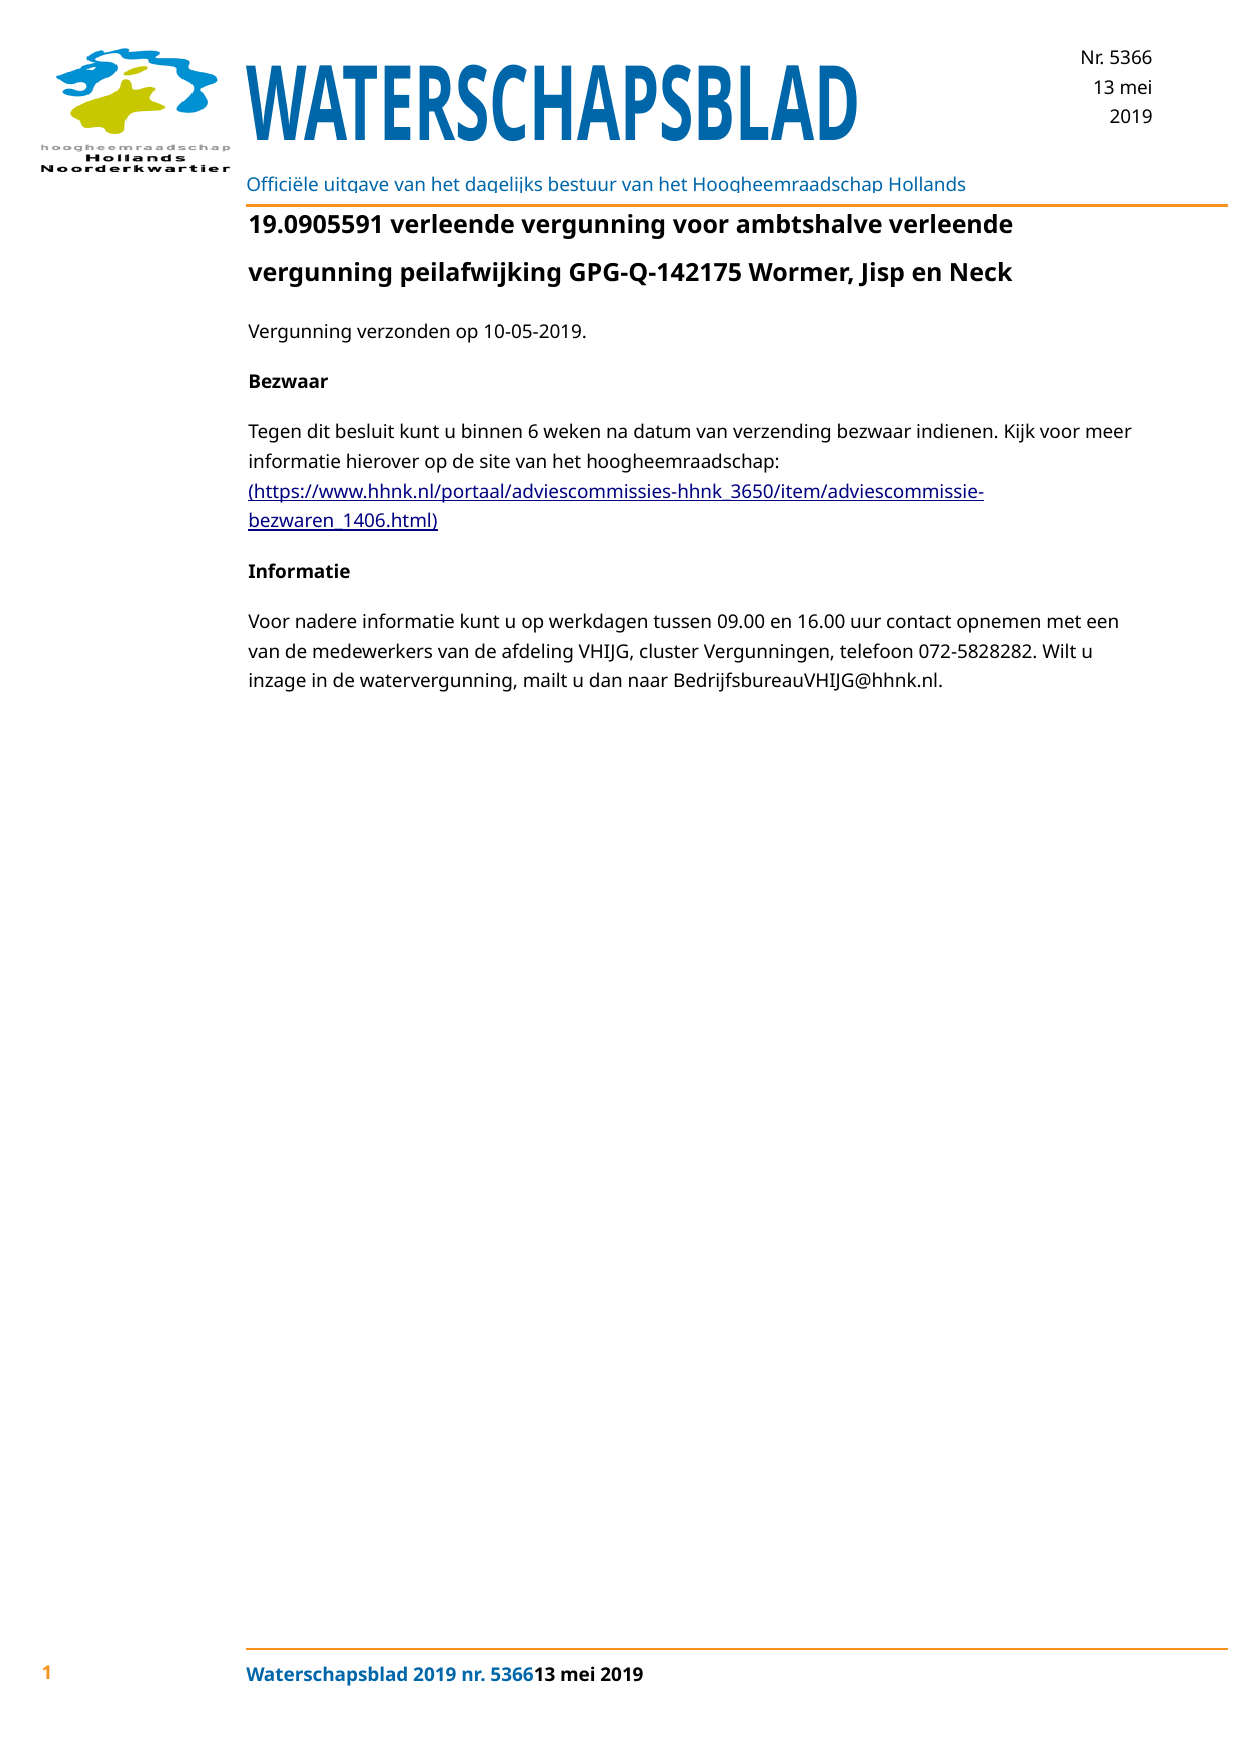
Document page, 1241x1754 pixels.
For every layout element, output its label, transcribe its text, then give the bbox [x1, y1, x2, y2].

text Informatie [248, 558, 1152, 584]
text Bezwaar [248, 368, 1152, 394]
text Vergunning verzonden op 10-05-2019. [248, 318, 1152, 344]
text Tegen dit besluit kunt u binnen 6 weken na datum van verzending bezwaar indienen. Kijk voor meer informatie hierover op de site van het hoogheemraadschap: (https://www.hhnk.nl/portaal/adviescommissies-hhnk_3650/item/adviescommissie-bezwaren_1406.html) [248, 419, 1152, 533]
text 19.0905591 verleende vergunning voor ambtshalve verleende vergunning peilafwijking GPG-Q-142175 Wormer, Jisp en Neck [248, 207, 1152, 288]
picture [41, 47, 231, 172]
text Voor nadere informatie kunt u op werkdagen tussen 09.00 en 16.00 uur contact opnemen met een van de medewerkers van de afdeling VHIJG, cluster Vergunningen, telefoon 072-5828282. Wilt u inzage in de watervergunning, mailt u dan naar BedrijfsbureauVHIJG@hhnk.nl. [248, 608, 1152, 693]
